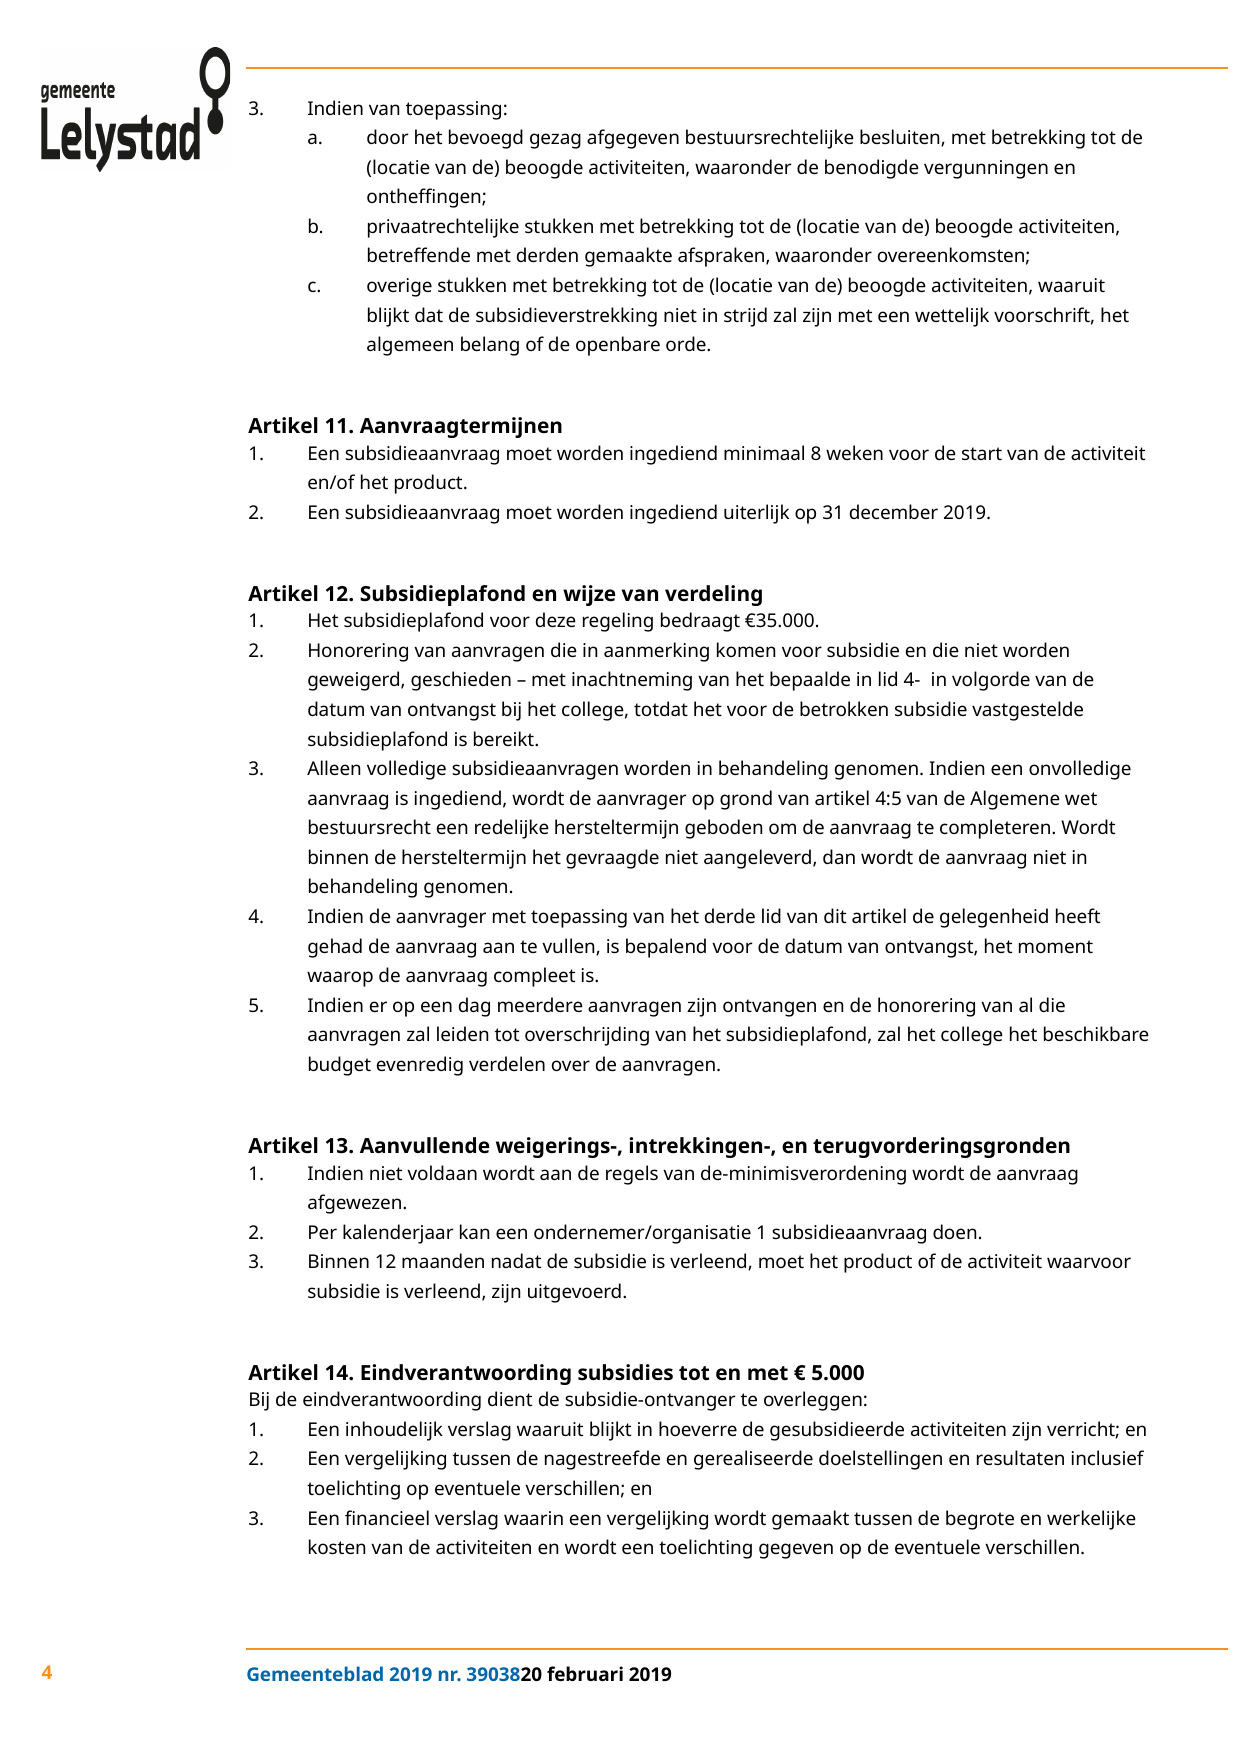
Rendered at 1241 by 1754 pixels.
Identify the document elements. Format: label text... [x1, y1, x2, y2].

list Alleen volledige subsidieaanvragen worden in behandeling genomen. Indien een onvolledige aanvraag is ingediend, wordt de aanvrager op grond van artikel 4:5 van de Algemene wet bestuursrecht een redelijke hersteltermijn geboden om de aanvraag te completeren. Wordt binnen de hersteltermijn het gevraagde niet aangeleverd, dan wordt de aanvraag niet in behandeling genomen. [248, 755, 1152, 899]
list Indien er op een dag meerdere aanvragen zijn ontvangen en de honorering van al die aanvragen zal leiden tot overschrijding van het subsidieplafond, zal het college het beschikbare budget evenredig verdelen over de aanvragen. [248, 992, 1152, 1077]
list privaatrechtelijke stukken met betrekking tot de (locatie van de) beoogde activiteiten, betreffende met derden gemaakte afspraken, waaronder overeenkomsten; [307, 213, 1152, 268]
list Indien niet voldaan wordt aan de regels van de-minimisverordening wordt de aanvraag afgewezen. [248, 1160, 1152, 1215]
list overige stukken met betrekking tot de (locatie van de) beoogde activiteiten, waaruit blijkt dat de subsidieverstrekking niet in strijd zal zijn met een wettelijk voorschrift, het algemeen belang of de openbare orde. [307, 272, 1152, 357]
list Een inhoudelijk verslag waaruit blijkt in hoeverre de gesubsidieerde activiteiten zijn verricht; en [248, 1416, 1152, 1442]
list Per kalenderjaar kan een ondernemer/organisatie 1 subsidieaanvraag doen. [248, 1219, 1152, 1244]
list Indien van toepassing: [248, 95, 1152, 121]
text Artikel 14. Eindverantwoording subsidies tot en met € 5.000 [248, 1358, 1152, 1386]
list Een vergelijking tussen de nagestreefde en gerealiseerde doelstellingen en resultaten inclusief toelichting op eventuele verschillen; en [248, 1446, 1152, 1501]
list Indien de aanvrager met toepassing van het derde lid van dit artikel de gelegenheid heeft gehad de aanvraag aan te vullen, is bepalend voor de datum van ontvangst, het moment waarop de aanvraag compleet is. [248, 903, 1152, 988]
list Het subsidieplafond voor deze regeling bedraagt €35.000. [248, 607, 1152, 633]
text Artikel 13. Aanvullende weigerings-, intrekkingen-, en terugvorderingsgronden [248, 1131, 1152, 1160]
list Een subsidieaanvraag moet worden ingediend minimaal 8 weken voor de start van de activiteit en/of het product. [248, 440, 1152, 495]
picture [41, 47, 231, 172]
list Binnen 12 maanden nadat de subsidie is verleend, moet het product of de activiteit waarvoor subsidie is verleend, zijn uitgevoerd. [248, 1248, 1152, 1304]
text Bij de eindverantwoording dient de subsidie-ontvanger te overleggen: [248, 1386, 1152, 1412]
list Een subsidieaanvraag moet worden ingediend uiterlijk op 31 december 2019. [248, 499, 1152, 525]
list Een financieel verslag waarin een vergelijking wordt gemaakt tussen de begrote en werkelijke kosten van de activiteiten en wordt een toelichting gegeven op de eventuele verschillen. [248, 1505, 1152, 1560]
text Artikel 12. Subsidieplafond en wijze van verdeling [248, 579, 1152, 607]
list Honorering van aanvragen die in aanmerking komen voor subsidie en die niet worden geweigerd, geschieden – met inachtneming van het bepaalde in lid 4- in volgorde van de datum van ontvangst bij het college, totdat het voor de betrokken subsidie vastgestelde subsidieplafond is bereikt. [248, 637, 1152, 752]
list door het bevoegd gezag afgegeven bestuursrechtelijke besluiten, met betrekking tot de (locatie van de) beoogde activiteiten, waaronder de benodigde vergunningen en ontheffingen; [307, 124, 1152, 209]
text Artikel 11. Aanvraagtermijnen [248, 411, 1152, 440]
